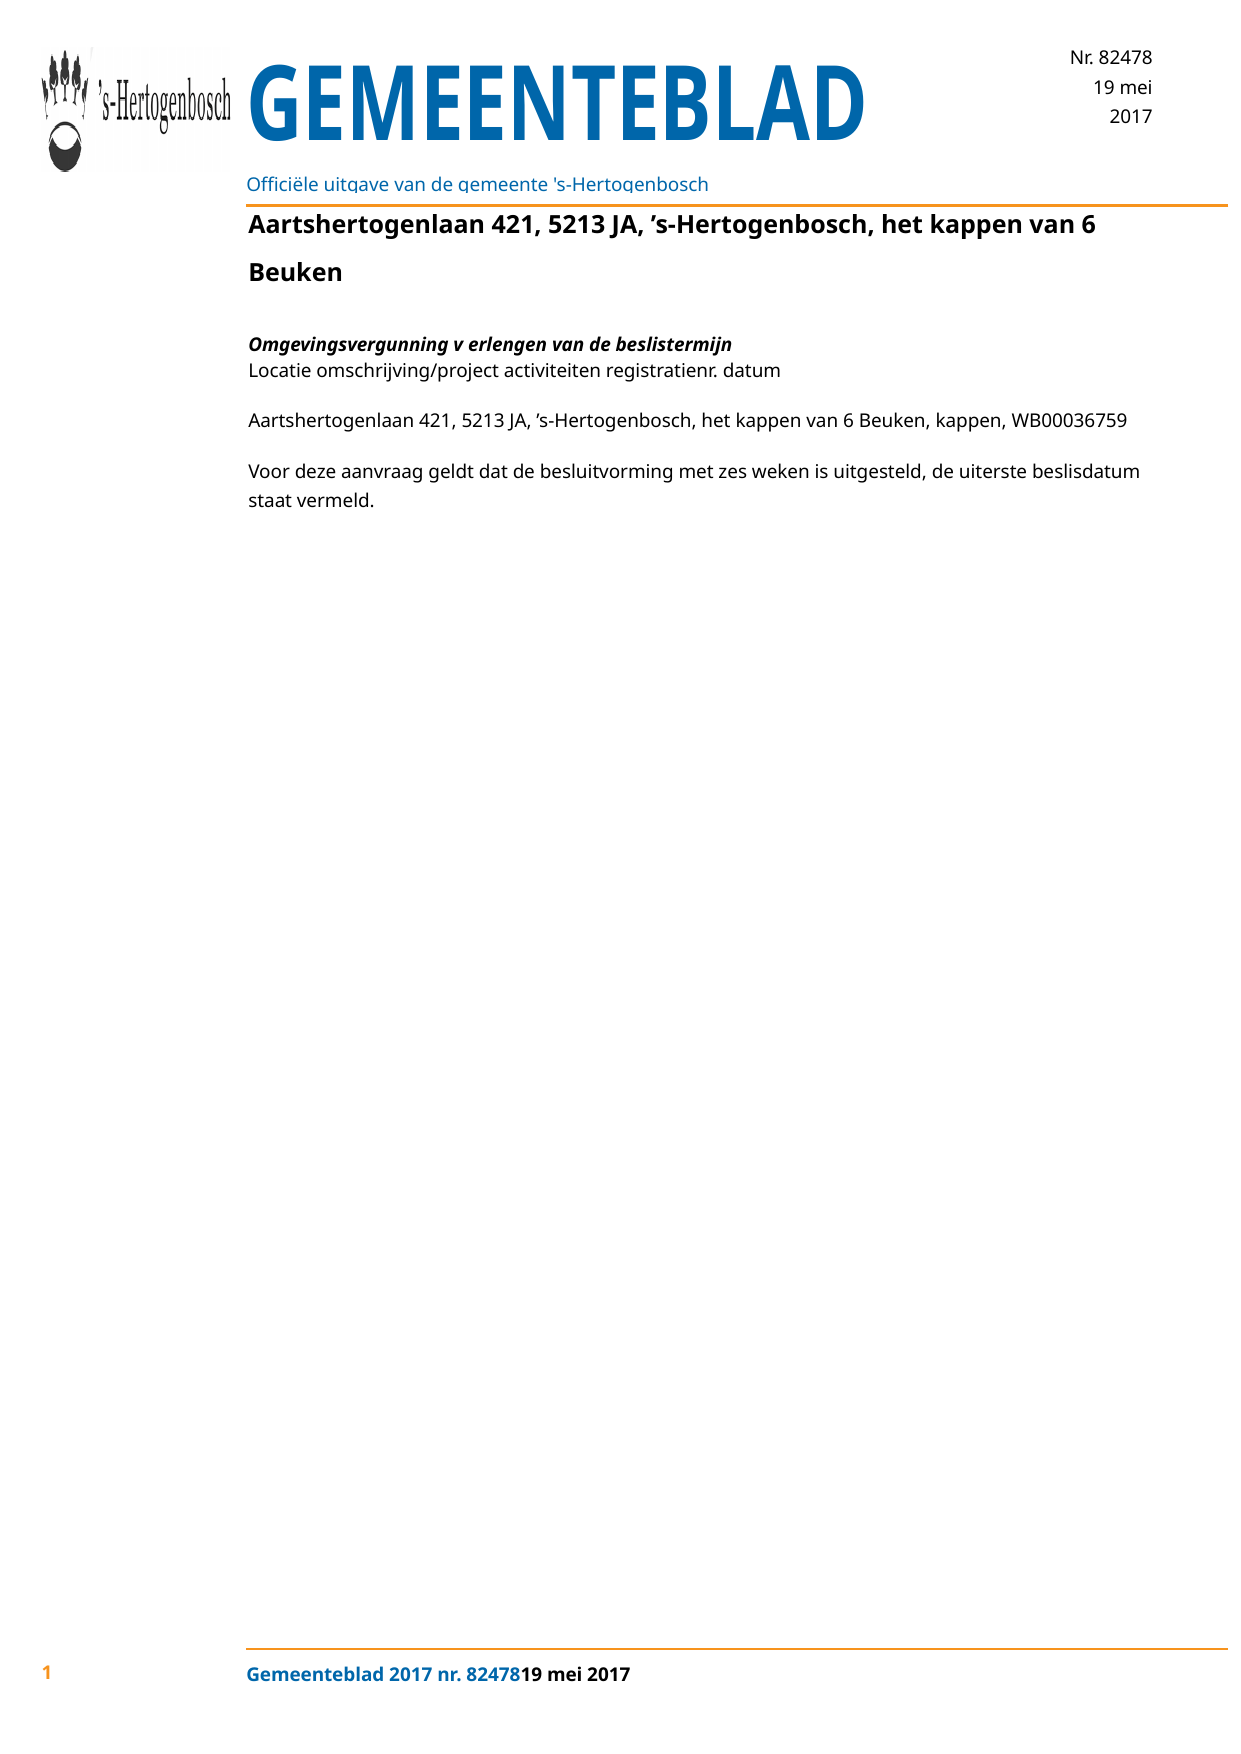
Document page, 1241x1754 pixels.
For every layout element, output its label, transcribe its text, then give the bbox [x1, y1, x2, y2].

text Voor deze aanvraag geldt dat de besluitvorming met zes weken is uitgesteld, de uiterste beslisdatum staat vermeld. [248, 458, 1152, 513]
picture [41, 47, 231, 172]
text Locatie omschrijving/project activiteiten registratienr. datum [248, 357, 1152, 383]
text Omgevingsvergunning v erlengen van de beslistermijn [248, 331, 1152, 357]
text Aartshertogenlaan 421, 5213 JA, ’s-Hertogenbosch, het kappen van 6 Beuken [248, 207, 1152, 288]
text Aartshertogenlaan 421, 5213 JA, ’s-Hertogenbosch, het kappen van 6 Beuken, kappen, WB00036759 [248, 408, 1152, 433]
